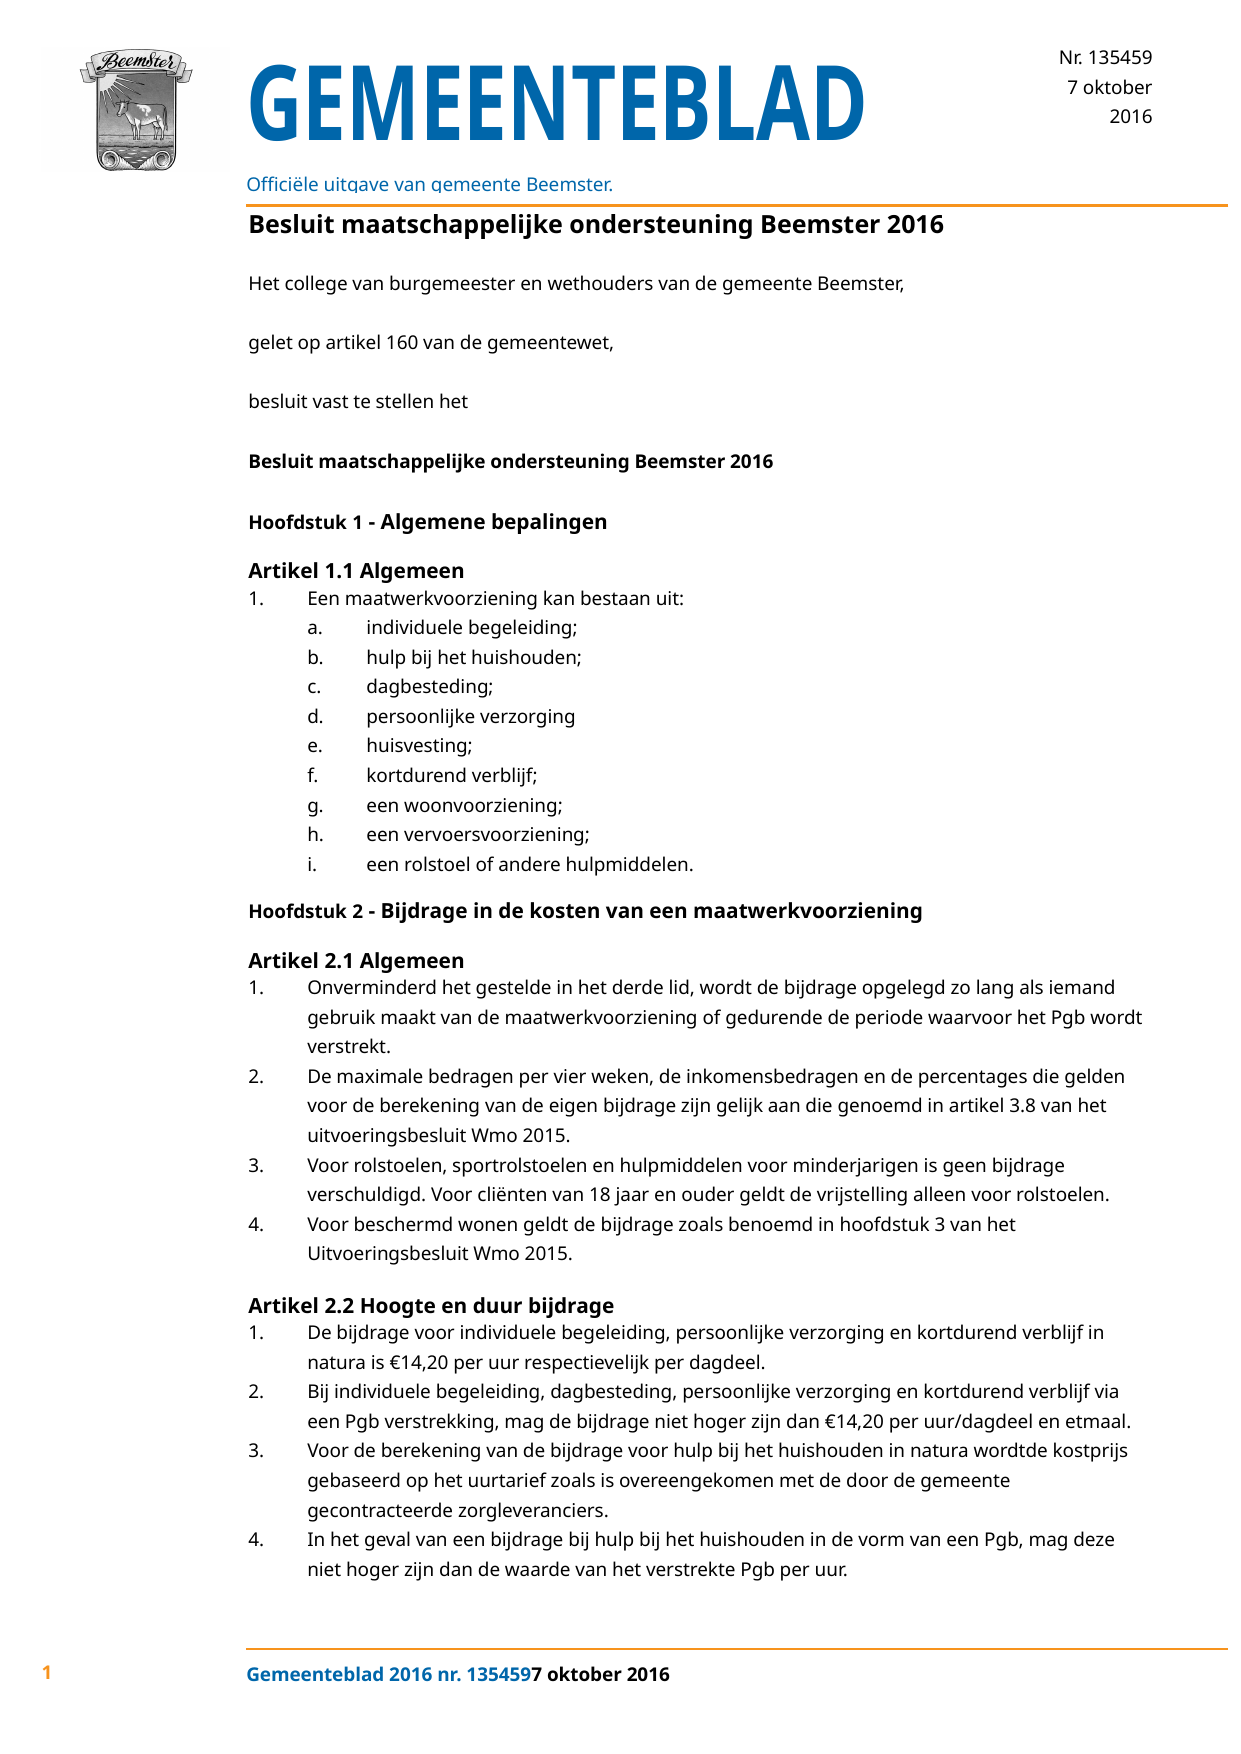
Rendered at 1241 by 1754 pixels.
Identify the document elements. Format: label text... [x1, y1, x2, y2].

list persoonlijke verzorging [307, 703, 1152, 729]
text Artikel 1.1 Algemeen [248, 556, 1152, 585]
list kortdurend verblijf; [307, 762, 1152, 788]
list een vervoersvoorziening; [307, 821, 1152, 847]
text Hoofdstuk 1 - Algemene bepalingen [248, 507, 1152, 535]
list dagbesteding; [307, 673, 1152, 699]
text Besluit maatschappelijke ondersteuning Beemster 2016 [248, 448, 1152, 473]
list huisvesting; [307, 733, 1152, 758]
list Bij individuele begeleiding, dagbesteding, persoonlijke verzorging en kortdurend verblijf via een Pgb verstrekking, mag de bijdrage niet hoger zijn dan €14,20 per uur/dagdeel en etmaal. [248, 1378, 1152, 1434]
text besluit vast te stellen het [248, 389, 1152, 414]
list Voor de berekening van de bijdrage voor hulp bij het huishouden in natura wordtde kostprijs gebaseerd op het uurtarief zoals is overeengekomen met de door de gemeente gecontracteerde zorgleveranciers. [248, 1438, 1152, 1523]
list een rolstoel of andere hulpmiddelen. [307, 851, 1152, 877]
text Hoofdstuk 2 - Bijdrage in de kosten van een maatwerkvoorziening [248, 897, 1152, 925]
text Het college van burgemeester en wethouders van de gemeente Beemster, [248, 270, 1152, 296]
text gelet op artikel 160 van de gemeentewet, [248, 329, 1152, 355]
text Artikel 2.1 Algemeen [248, 946, 1152, 974]
list De bijdrage voor individuele begeleiding, persoonlijke verzorging en kortdurend verblijf in natura is €14,20 per uur respectievelijk per dagdeel. [248, 1319, 1152, 1375]
text Artikel 2.2 Hoogte en duur bijdrage [248, 1291, 1152, 1319]
list Voor rolstoelen, sportrolstoelen en hulpmiddelen voor minderjarigen is geen bijdrage verschuldigd. Voor cliënten van 18 jaar en ouder geldt de vrijstelling alleen voor rolstoelen. [248, 1152, 1152, 1207]
list hulp bij het huishouden; [307, 644, 1152, 669]
text Besluit maatschappelijke ondersteuning Beemster 2016 [248, 207, 1152, 241]
list De maximale bedragen per vier weken, de inkomensbedragen en de percentages die gelden voor de berekening van de eigen bijdrage zijn gelijk aan die genoemd in artikel 3.8 van het uitvoeringsbesluit Wmo 2015. [248, 1063, 1152, 1148]
list In het geval van een bijdrage bij hulp bij het huishouden in de vorm van een Pgb, mag deze niet hoger zijn dan de waarde van het verstrekte Pgb per uur. [248, 1526, 1152, 1582]
list een woonvoorziening; [307, 792, 1152, 817]
list individuele begeleiding; [307, 614, 1152, 640]
list Voor beschermd wonen geldt de bijdrage zoals benoemd in hoofdstuk 3 van het Uitvoeringsbesluit Wmo 2015. [248, 1211, 1152, 1266]
picture [41, 47, 231, 172]
list Onverminderd het gestelde in het derde lid, wordt de bijdrage opgelegd zo lang als iemand gebruik maakt van de maatwerkvoorziening of gedurende de periode waarvoor het Pgb wordt verstrekt. [248, 974, 1152, 1059]
list Een maatwerkvoorziening kan bestaan uit: [248, 585, 1152, 610]
